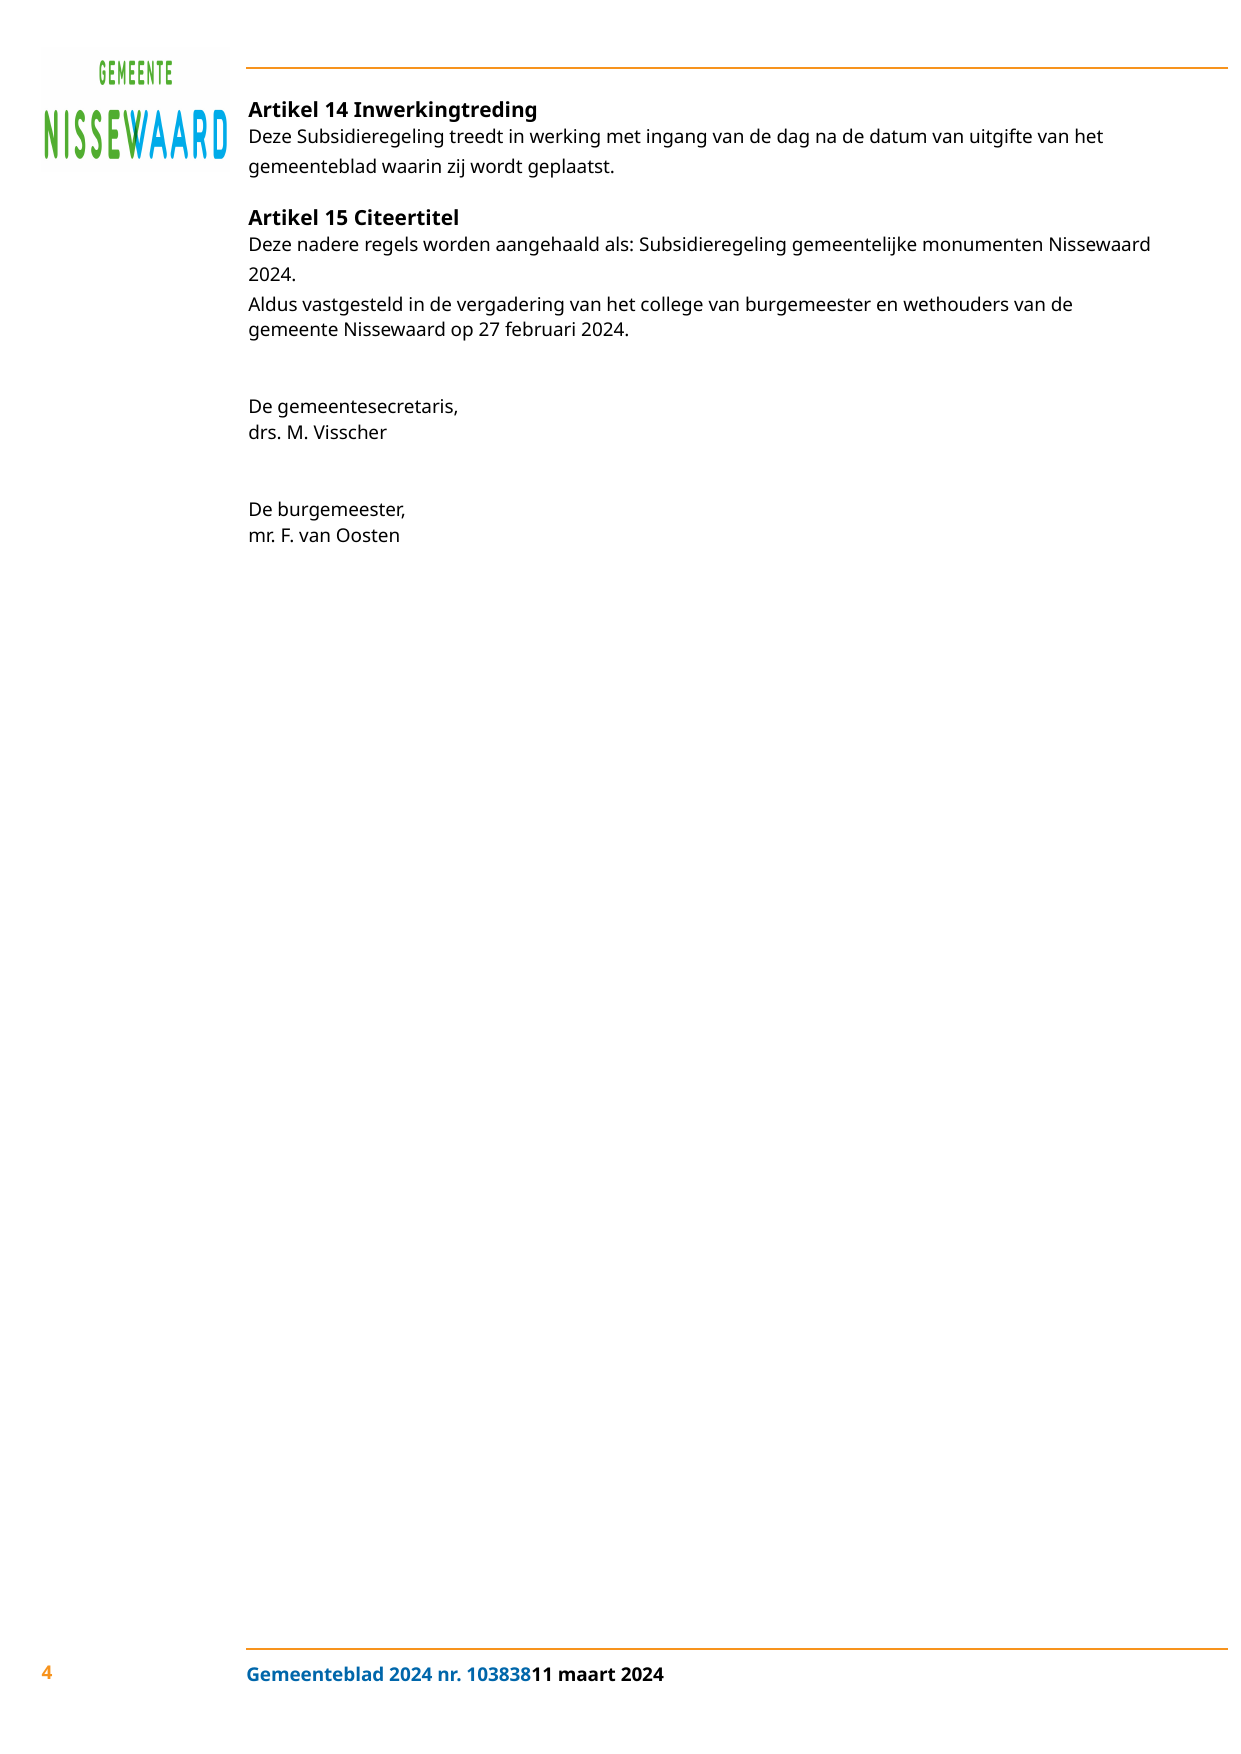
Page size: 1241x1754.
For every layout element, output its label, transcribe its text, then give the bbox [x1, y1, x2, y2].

picture [41, 47, 231, 172]
text De burgemeester, [248, 497, 1152, 522]
text Deze Subsidieregeling treedt in werking met ingang van de dag na de datum van uitgifte van het gemeenteblad waarin zij wordt geplaatst. [248, 123, 1152, 178]
text Artikel 14 Inwerkingtreding [248, 95, 1152, 123]
text mr. F. van Oosten [248, 522, 1152, 548]
text Deze nadere regels worden aangehaald als: Subsidieregeling gemeentelijke monumenten Nissewaard 2024. [248, 232, 1152, 287]
text Artikel 15 Citeertitel [248, 203, 1152, 232]
text drs. M. Visscher [248, 419, 1152, 445]
text Aldus vastgesteld in de vergadering van het college van burgemeester en wethouders van de gemeente Nissewaard op 27 februari 2024. [248, 291, 1152, 342]
text De gemeentesecretaris, [248, 394, 1152, 419]
